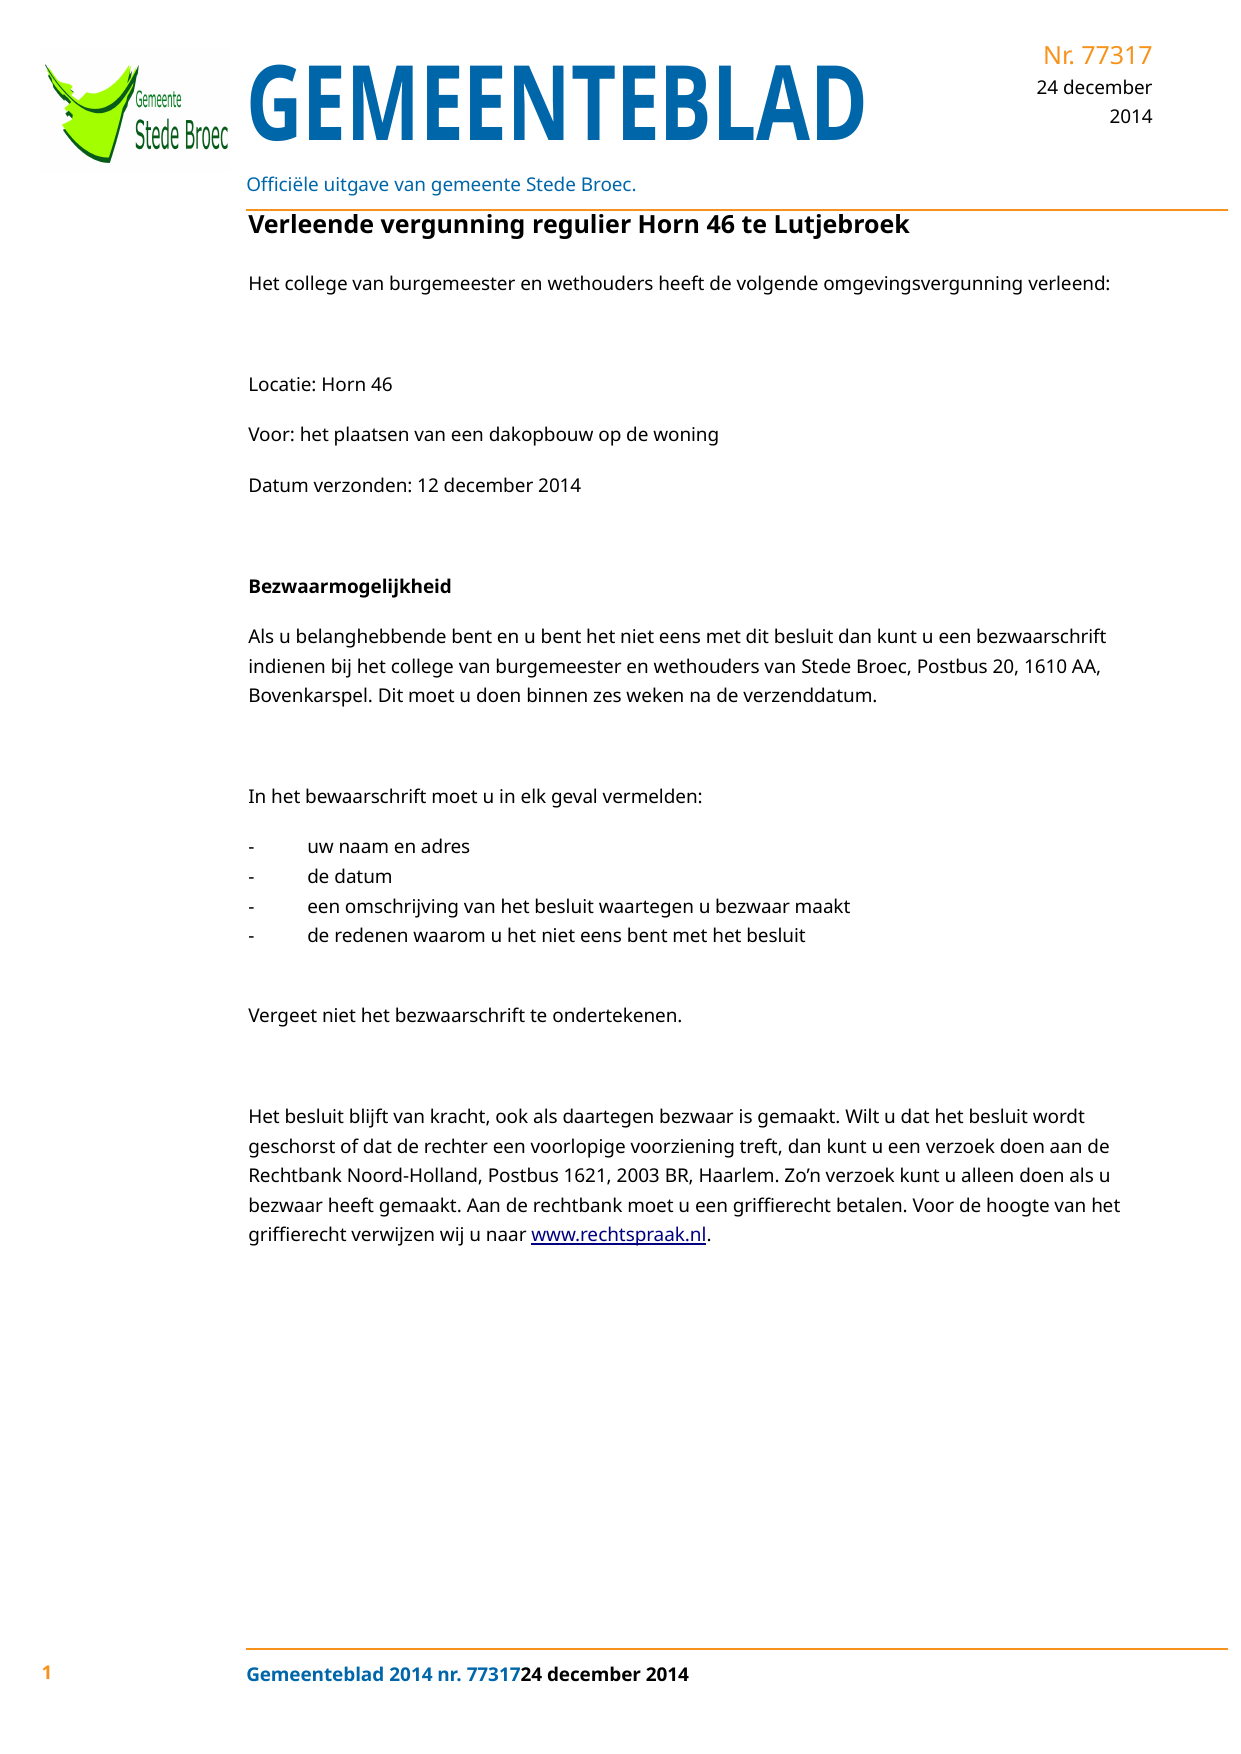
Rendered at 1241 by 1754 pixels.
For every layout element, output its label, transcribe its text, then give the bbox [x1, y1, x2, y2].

text Datum verzonden: 12 december 2014 [248, 472, 1152, 498]
picture [41, 47, 231, 172]
text In het bewaarschrift moet u in elk geval vermelden: [248, 783, 1152, 809]
text Voor: het plaatsen van een dakopbouw op de woning [248, 422, 1152, 447]
list een omschrijving van het besluit waartegen u bezwaar maakt [248, 893, 1152, 918]
text Vergeet niet het bezwaarschrift te ondertekenen. [248, 1002, 1152, 1028]
text Het besluit blijft van kracht, ook als daartegen bezwaar is gemaakt. Wilt u dat het besluit wordt geschorst of dat de rechter een voorlopige voorziening treft, dan kunt u een verzoek doen aan de Rechtbank Noord-Holland, Postbus 1621, 2003 BR, Haarlem. Zo’n verzoek kunt u alleen doen als u bezwaar heeft gemaakt. Aan de rechtbank moet u een griffierecht betalen. Voor de hoogte van het griffierecht verwijzen wij u naar www.rechtspraak.nl. [248, 1103, 1152, 1247]
text Bezwaarmogelijkheid [248, 573, 1152, 598]
text Het college van burgemeester en wethouders heeft de volgende omgevingsvergunning verleend: [248, 270, 1152, 296]
text Verleende vergunning regulier Horn 46 te Lutjebroek [248, 211, 1152, 241]
list uw naam en adres [248, 834, 1152, 859]
list de redenen waarom u het niet eens bent met het besluit [248, 922, 1152, 948]
text Als u belanghebbende bent en u bent het niet eens met dit besluit dan kunt u een bezwaarschrift indienen bij het college van burgemeester en wethouders van Stede Broec, Postbus 20, 1610 AA, Bovenkarspel. Dit moet u doen binnen zes weken na de verzenddatum. [248, 623, 1152, 708]
list de datum [248, 863, 1152, 889]
text Locatie: Horn 46 [248, 371, 1152, 397]
